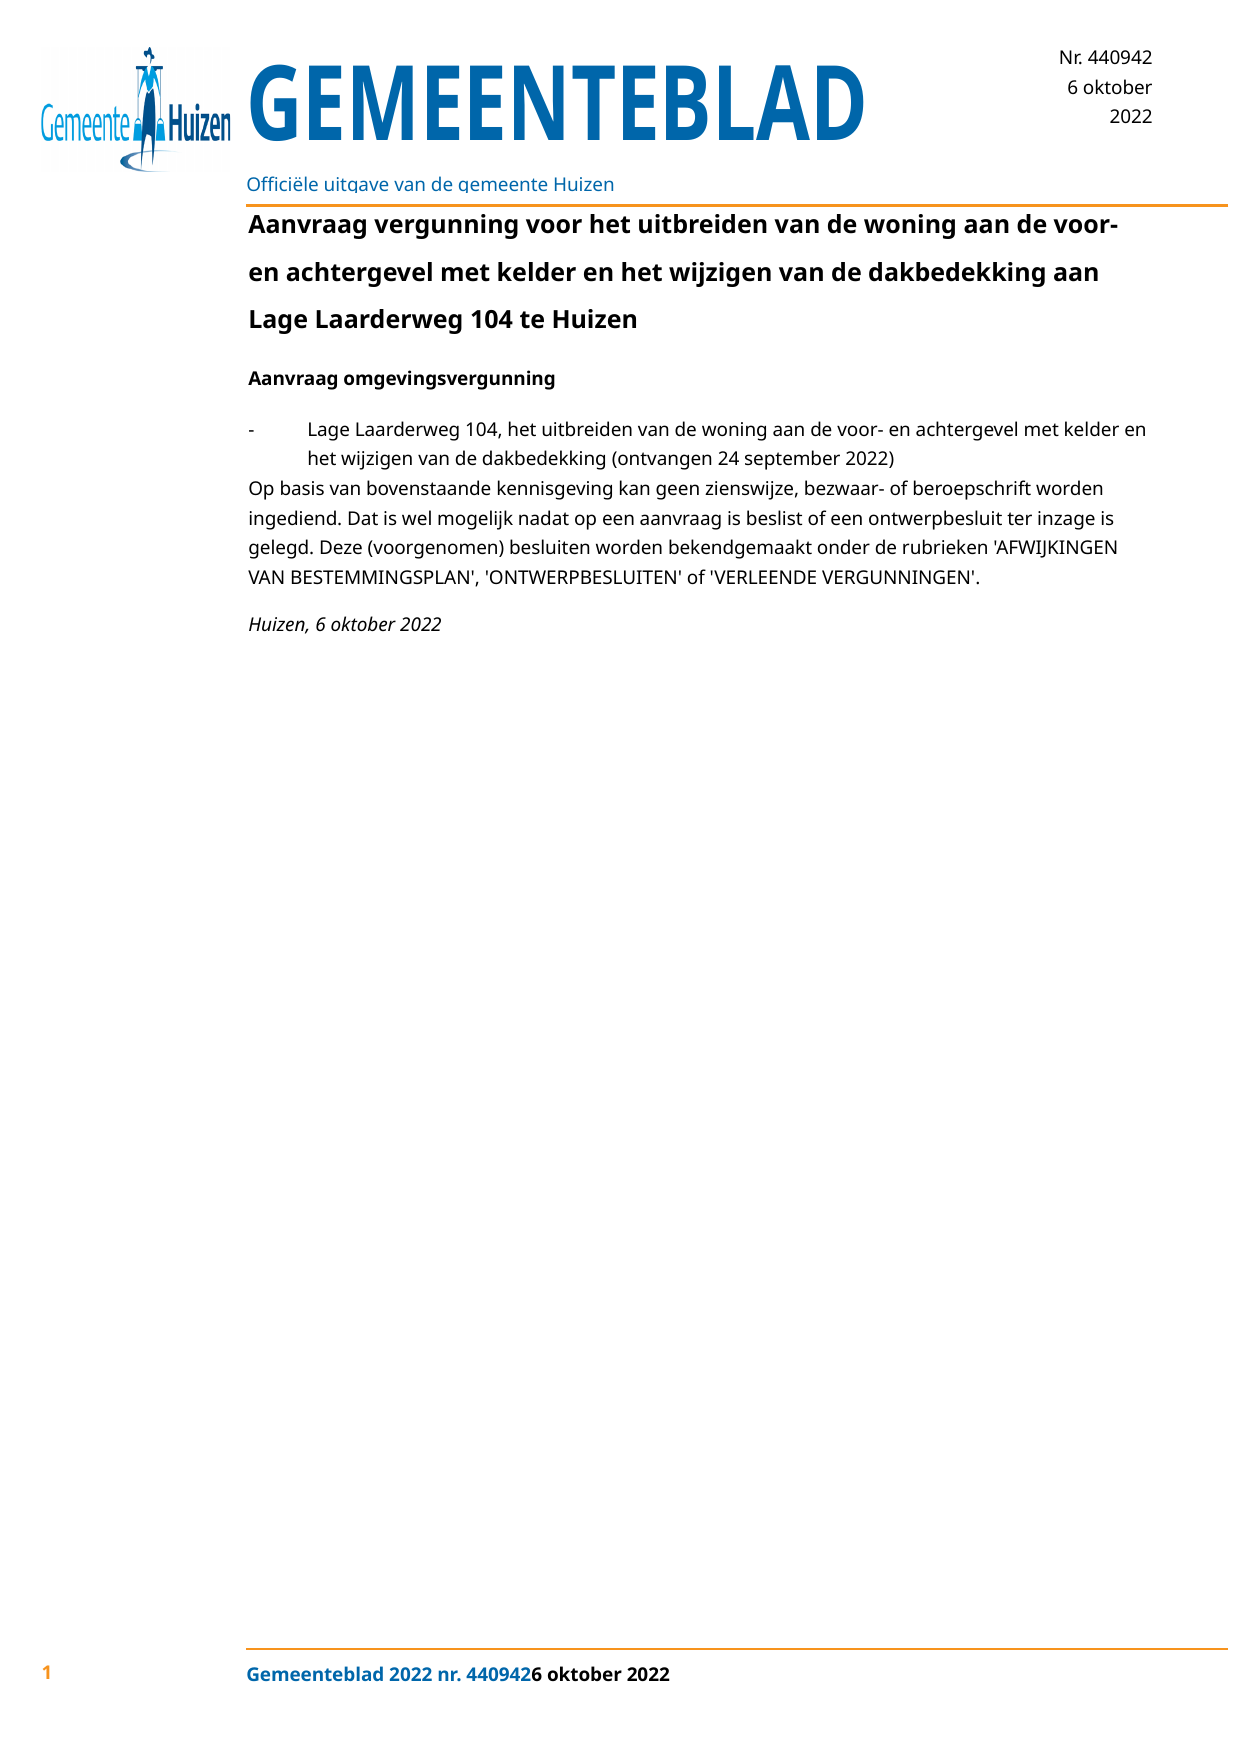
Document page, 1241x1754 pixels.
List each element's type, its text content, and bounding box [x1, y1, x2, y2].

list Lage Laarderweg 104, het uitbreiden van de woning aan de voor- en achtergevel met kelder en het wijzigen van de dakbedekking (ontvangen 24 september 2022) [248, 416, 1152, 471]
text Huizen, 6 oktober 2022 [248, 612, 1152, 637]
text Aanvraag vergunning voor het uitbreiden van de woning aan de voor- en achtergevel met kelder en het wijzigen van de dakbedekking aan Lage Laarderweg 104 te Huizen [248, 207, 1152, 336]
text Op basis van bovenstaande kennisgeving kan geen zienswijze, bezwaar- of beroepschrift worden ingediend. Dat is wel mogelijk nadat op een aanvraag is beslist of een ontwerpbesluit ter inzage is gelegd. Deze (voorgenomen) besluiten worden bekendgemaakt onder de rubrieken 'AFWIJKINGEN VAN BESTEMMINGSPLAN', 'ONTWERPBESLUITEN' of 'VERLEENDE VERGUNNINGEN'. [248, 475, 1152, 589]
picture [41, 47, 231, 172]
text Aanvraag omgevingsvergunning [248, 366, 1152, 391]
